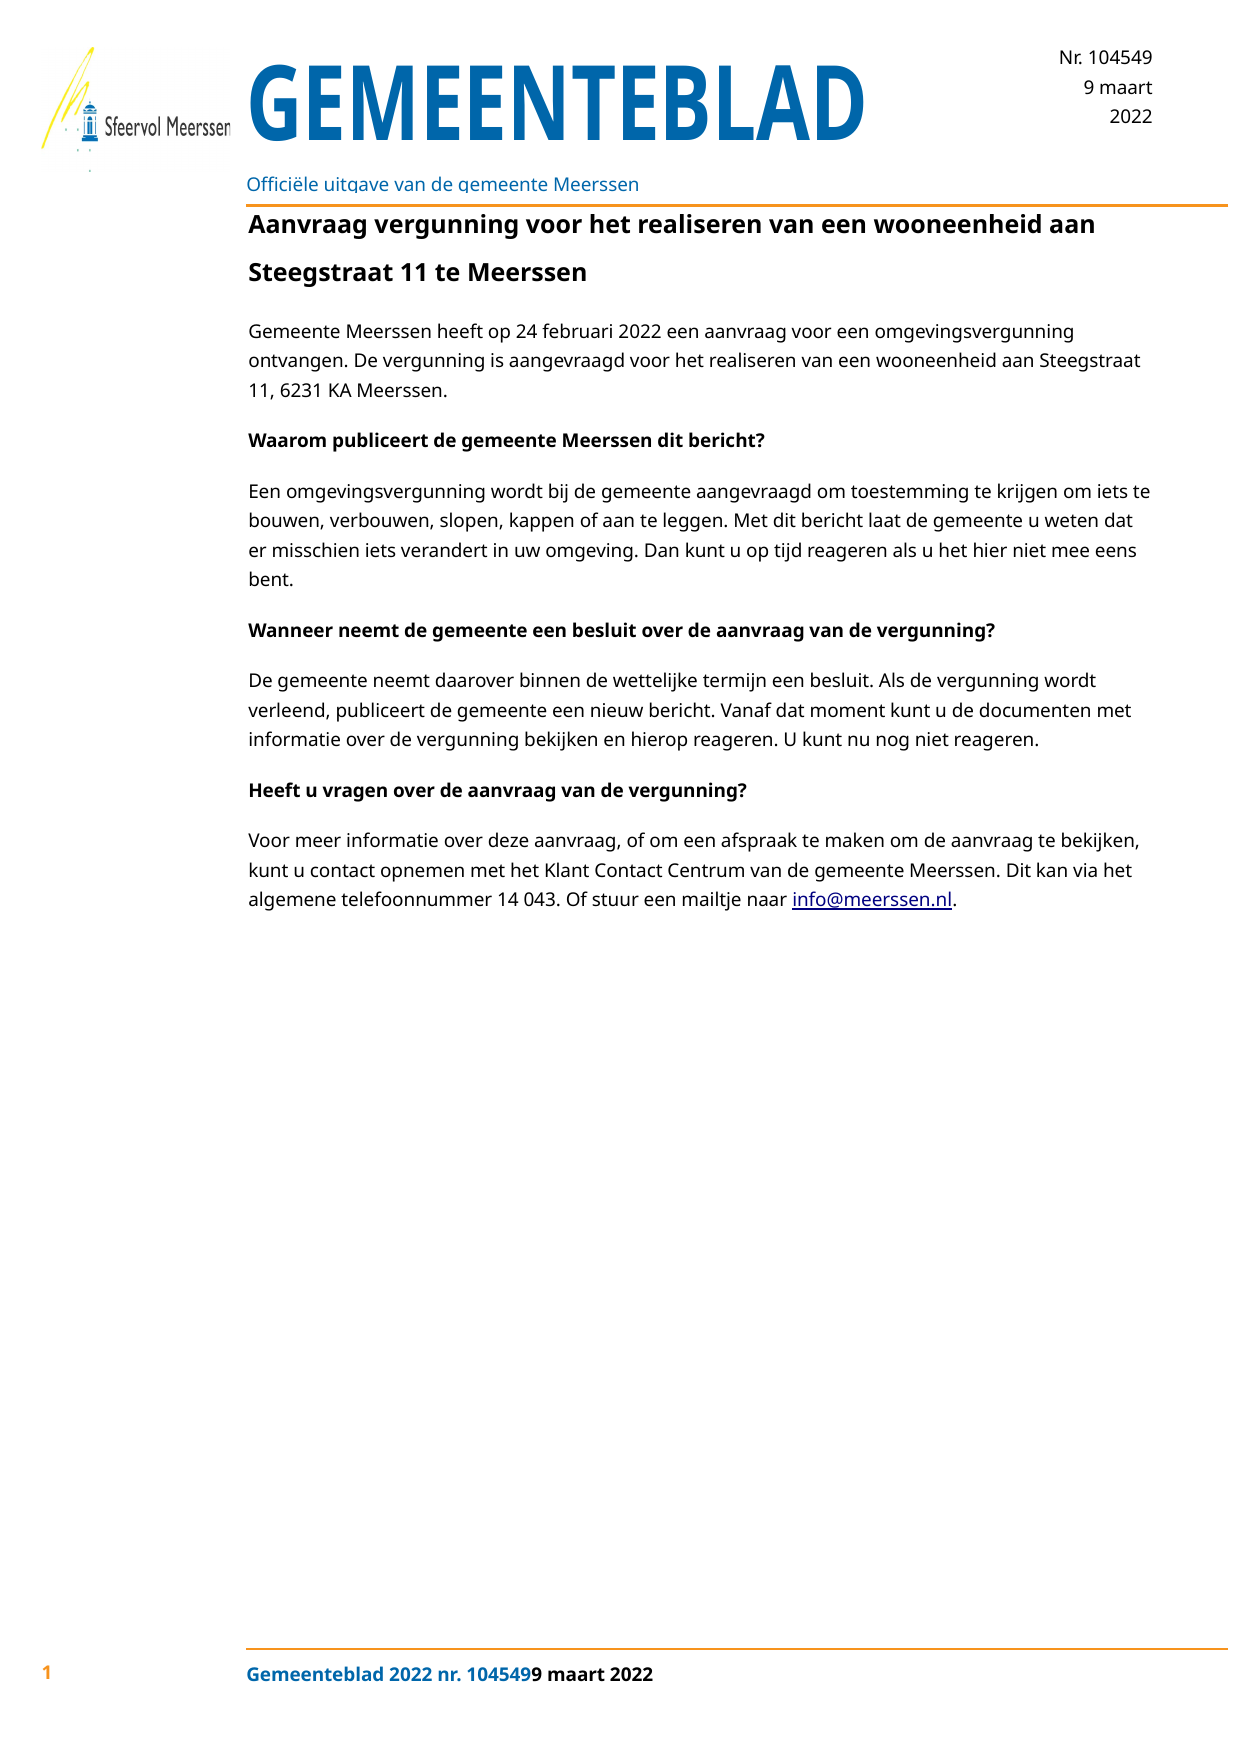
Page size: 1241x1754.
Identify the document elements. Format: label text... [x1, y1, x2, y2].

picture [41, 47, 231, 172]
text Heeft u vragen over de aanvraag van de vergunning? [248, 777, 1152, 803]
text Aanvraag vergunning voor het realiseren van een wooneenheid aan Steegstraat 11 te Meerssen [248, 207, 1152, 288]
text Voor meer informatie over deze aanvraag, of om een afspraak te maken om de aanvraag te bekijken, kunt u contact opnemen met het Klant Contact Centrum van de gemeente Meerssen. Dit kan via het algemene telefoonnummer 14 043. Of stuur een mailtje naar info@meerssen.nl. [248, 827, 1152, 912]
text Gemeente Meerssen heeft op 24 februari 2022 een aanvraag voor een omgevingsvergunning ontvangen. De vergunning is aangevraagd voor het realiseren van een wooneenheid aan Steegstraat 11, 6231 KA Meerssen. [248, 318, 1152, 403]
text Een omgevingsvergunning wordt bij de gemeente aangevraagd om toestemming te krijgen om iets te bouwen, verbouwen, slopen, kappen of aan te leggen. Met dit bericht laat de gemeente u weten dat er misschien iets verandert in uw omgeving. Dan kunt u op tijd reageren als u het hier niet mee eens bent. [248, 478, 1152, 592]
text De gemeente neemt daarover binnen de wettelijke termijn een besluit. Als de vergunning wordt verleend, publiceert de gemeente een nieuw bericht. Vanaf dat moment kunt u de documenten met informatie over de vergunning bekijken en hierop reageren. U kunt nu nog niet reageren. [248, 667, 1152, 752]
text Wanneer neemt de gemeente een besluit over de aanvraag van de vergunning? [248, 617, 1152, 643]
text Waarom publiceert de gemeente Meerssen dit bericht? [248, 427, 1152, 453]
